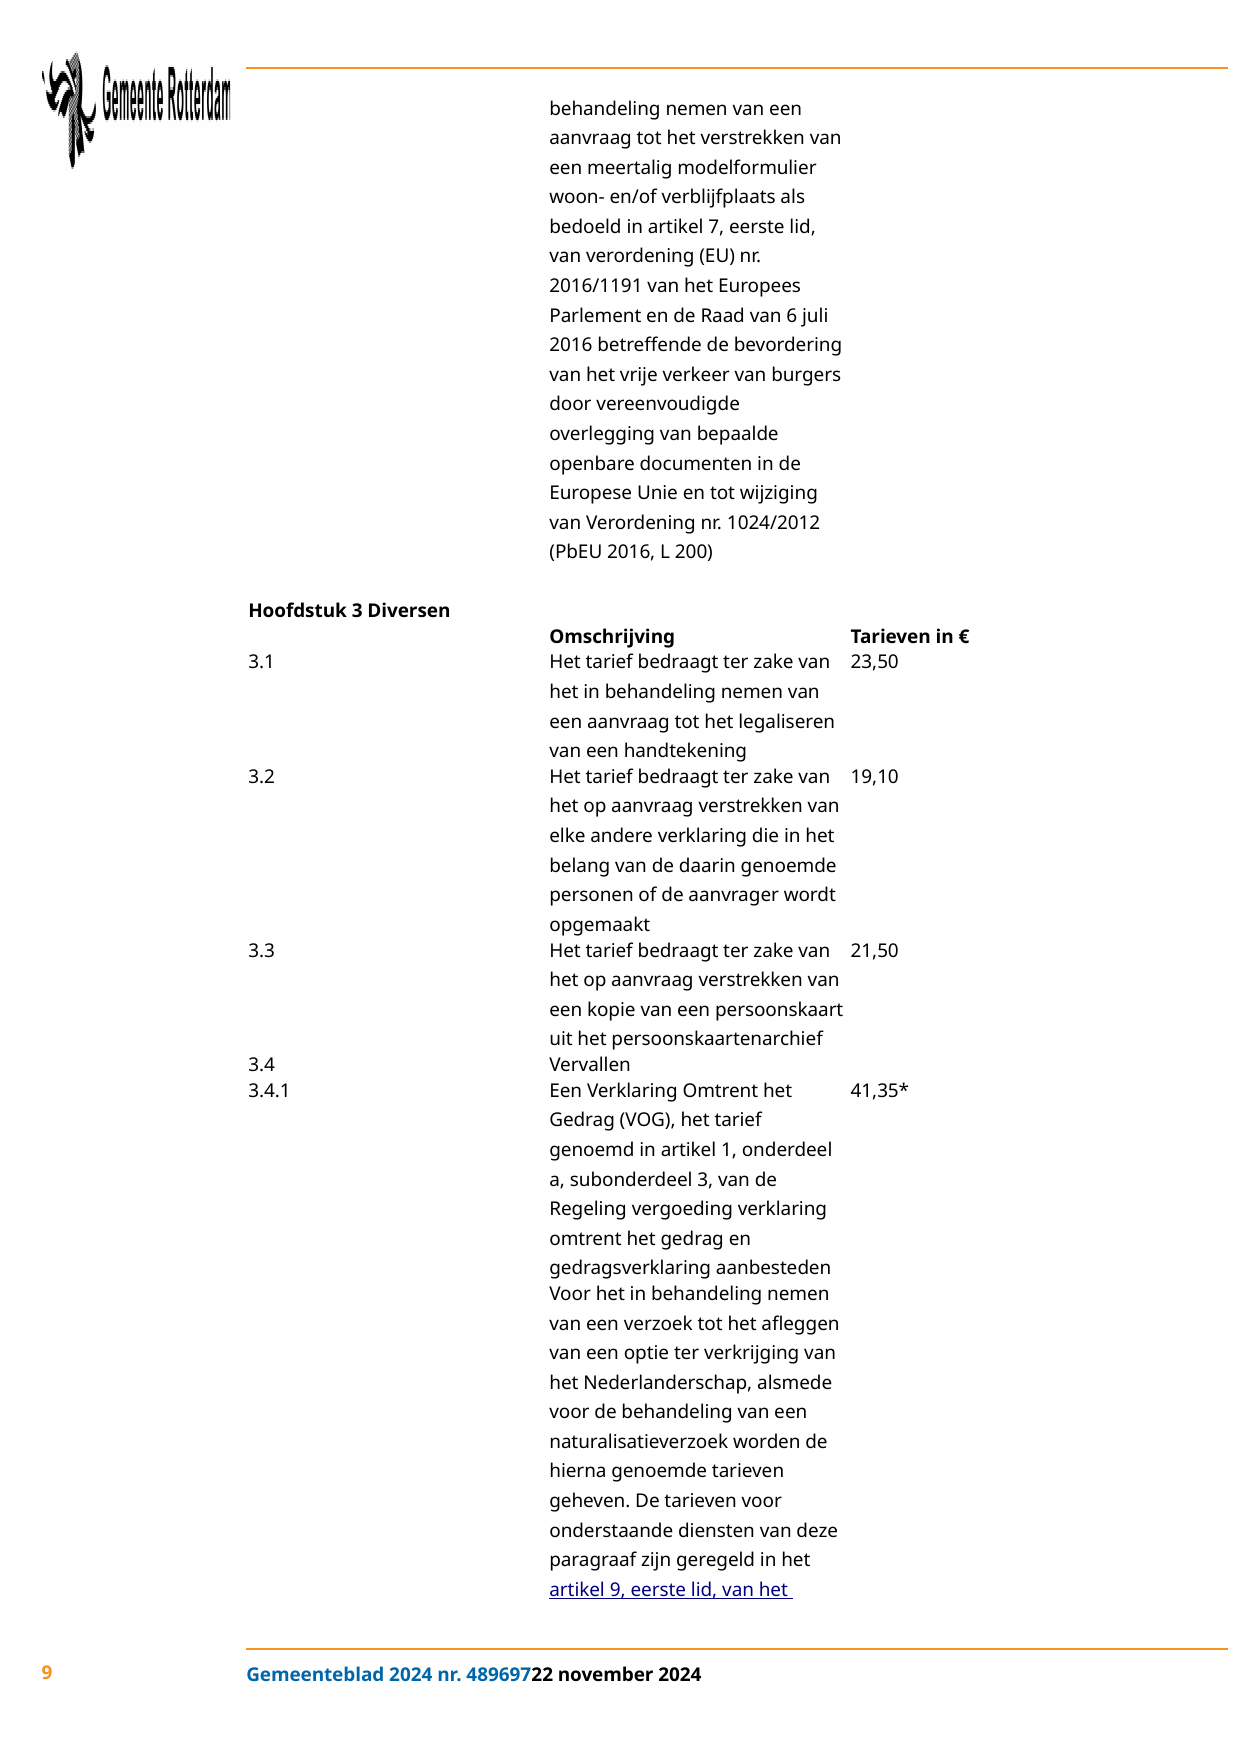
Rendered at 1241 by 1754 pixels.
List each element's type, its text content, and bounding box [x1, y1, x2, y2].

table_cell 21,50 [850, 937, 1152, 1051]
table_cell 23,50 [850, 649, 1152, 763]
table_cell [850, 1280, 1152, 1602]
picture [41, 47, 231, 172]
table_cell Vervallen [549, 1051, 850, 1077]
table_cell Een Verklaring Omtrent het Gedrag (VOG), het tarief genoemd in artikel 1, onderdeel a, subonderdeel 3, van de Regeling vergoeding verklaring omtrent het gedrag en gedragsverklaring aanbesteden [549, 1077, 850, 1280]
table_cell 3.3 [248, 937, 549, 1051]
table_cell [248, 623, 549, 649]
table_cell [248, 95, 549, 564]
table_cell [850, 1051, 1152, 1077]
table_cell Het tarief bedraagt ter zake van het op aanvraag verstrekken van een kopie van een persoonskaart uit het persoonskaartenarchief [549, 937, 850, 1051]
table_cell Tarieven in € [850, 623, 1152, 649]
table_cell 41,35* [850, 1077, 1152, 1280]
table_cell 3.4.1 [248, 1077, 549, 1280]
table_cell Het tarief bedraagt ter zake van het in behandeling nemen van een aanvraag tot het legaliseren van een handtekening [549, 649, 850, 763]
table_cell behandeling nemen van een aanvraag tot het verstrekken van een meertalig modelformulier woon- en/of verblijfplaats als bedoeld in artikel 7, eerste lid, van verordening (EU) nr. 2016/1191 van het Europees Parlement en de Raad van 6 juli 2016 betreffende de bevordering van het vrije verkeer van burgers door vereenvoudigde overlegging van bepaalde openbare documenten in de Europese Unie en tot wijziging van Verordening nr. 1024/2012 (PbEU 2016, L 200) [549, 95, 850, 564]
table_cell [248, 1280, 549, 1602]
table_cell [850, 95, 1152, 564]
table_cell Het tarief bedraagt ter zake van het op aanvraag verstrekken van elke andere verklaring die in het belang van de daarin genoemde personen of de aanvrager wordt opgemaakt [549, 763, 850, 937]
table_cell 3.4 [248, 1051, 549, 1077]
table_header Hoofdstuk 3 Diversen [248, 597, 1152, 623]
table_cell Voor het in behandeling nemen van een verzoek tot het afleggen van een optie ter verkrijging van het Nederlanderschap, alsmede voor de behandeling van een naturalisatieverzoek worden de hierna genoemde tarieven geheven. De tarieven voor onderstaande diensten van deze paragraaf zijn geregeld in het artikel 9, eerste lid, van het [549, 1280, 850, 1602]
table_cell 3.1 [248, 649, 549, 763]
table_cell 19,10 [850, 763, 1152, 937]
table_cell 3.2 [248, 763, 549, 937]
table_cell Omschrijving [549, 623, 850, 649]
